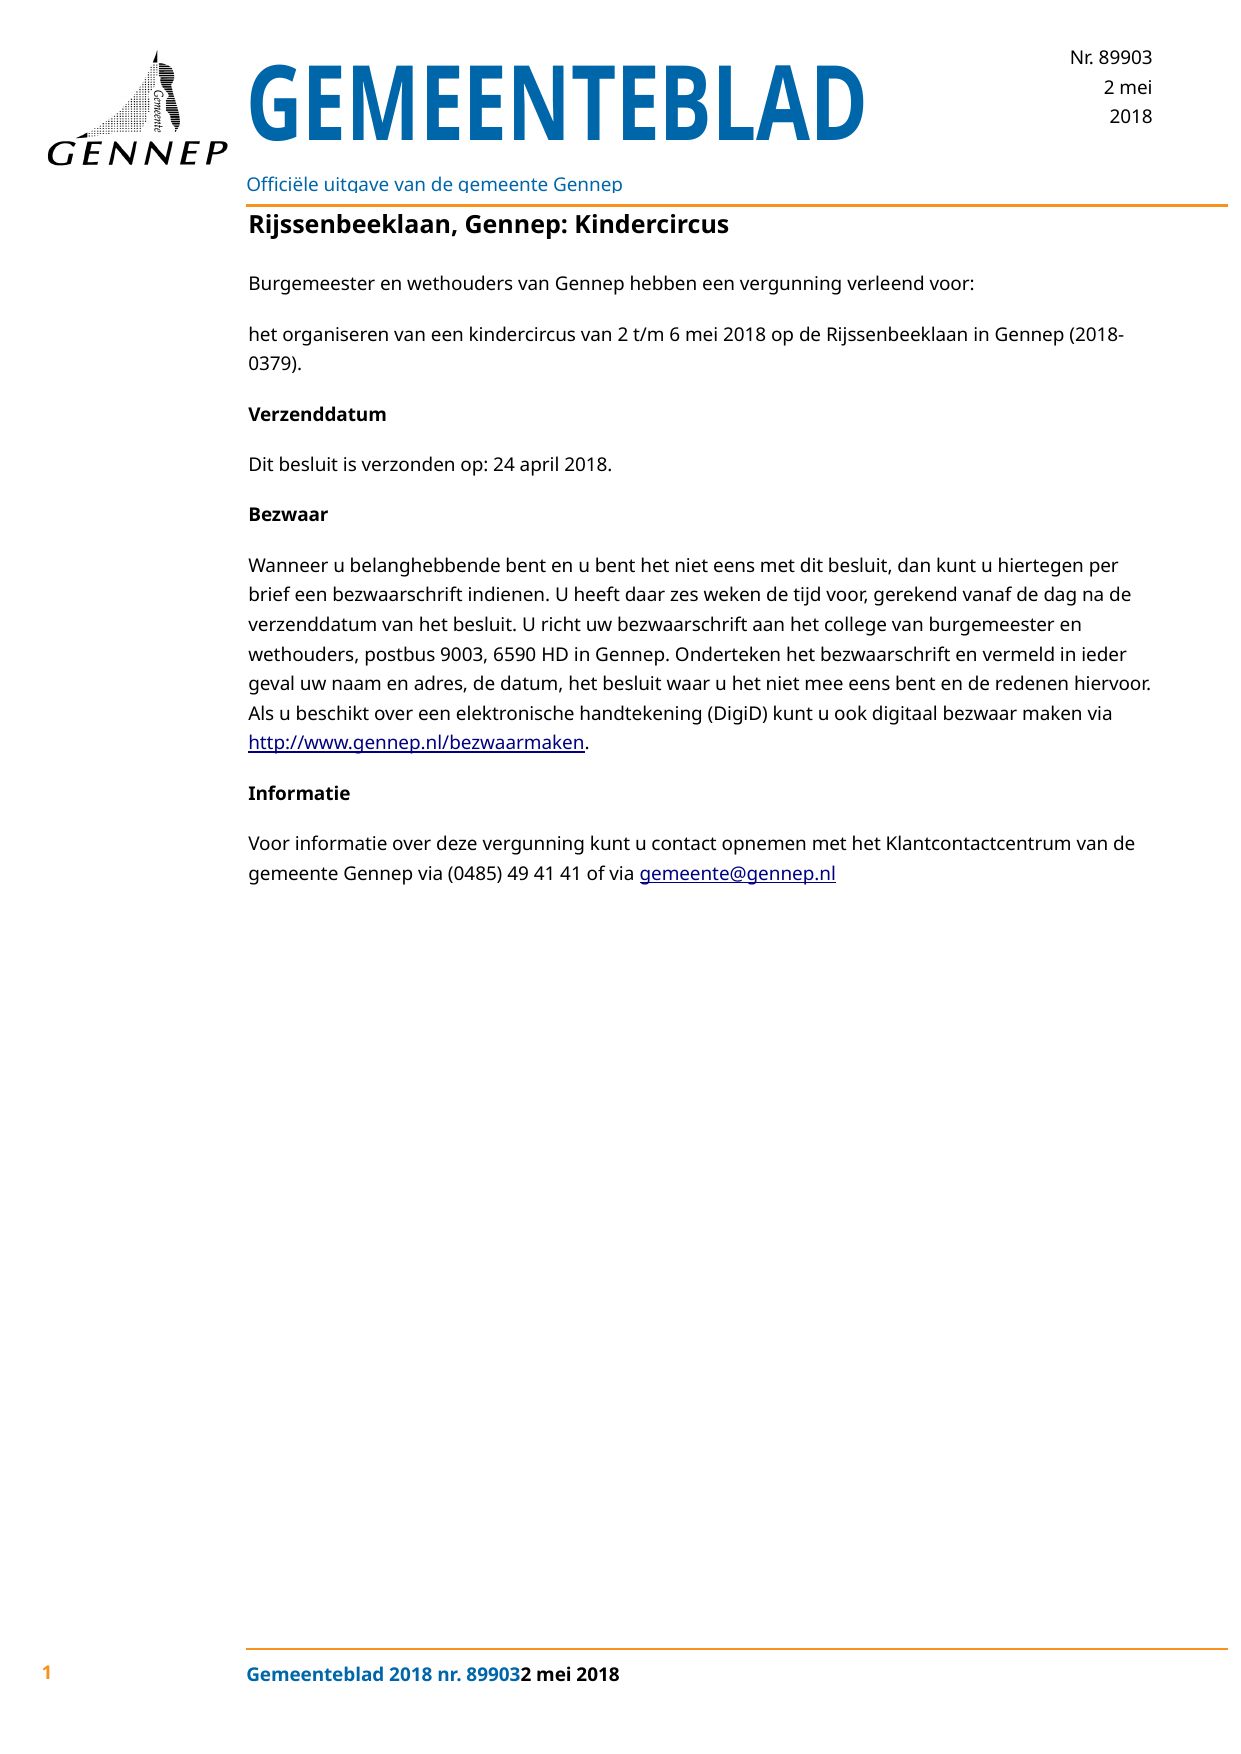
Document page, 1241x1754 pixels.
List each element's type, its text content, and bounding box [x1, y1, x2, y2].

text Burgemeester en wethouders van Gennep hebben een vergunning verleend voor: [248, 270, 1152, 296]
picture [41, 47, 231, 172]
text Informatie [248, 780, 1152, 806]
text Verzenddatum [248, 401, 1152, 426]
text Bezwaar [248, 502, 1152, 527]
text Voor informatie over deze vergunning kunt u contact opnemen met het Klantcontactcentrum van de gemeente Gennep via (0485) 49 41 41 of via gemeente@gennep.nl [248, 830, 1152, 886]
text het organiseren van een kindercircus van 2 t/m 6 mei 2018 op de Rijssenbeeklaan in Gennep (2018-0379). [248, 321, 1152, 376]
text Wanneer u belanghebbende bent en u bent het niet eens met dit besluit, dan kunt u hiertegen per brief een bezwaarschrift indienen. U heeft daar zes weken de tijd voor, gerekend vanaf de dag na de verzenddatum van het besluit. U richt uw bezwaarschrift aan het college van burgemeester en wethouders, postbus 9003, 6590 HD in Gennep. Onderteken het bezwaarschrift en vermeld in ieder geval uw naam en adres, de datum, het besluit waar u het niet mee eens bent en de redenen hiervoor. Als u beschikt over een elektronische handtekening (DigiD) kunt u ook digitaal bezwaar maken via http://www.gennep.nl/bezwaarmaken. [248, 552, 1152, 755]
text Dit besluit is verzonden op: 24 april 2018. [248, 451, 1152, 477]
text Rijssenbeeklaan, Gennep: Kindercircus [248, 207, 1152, 241]
